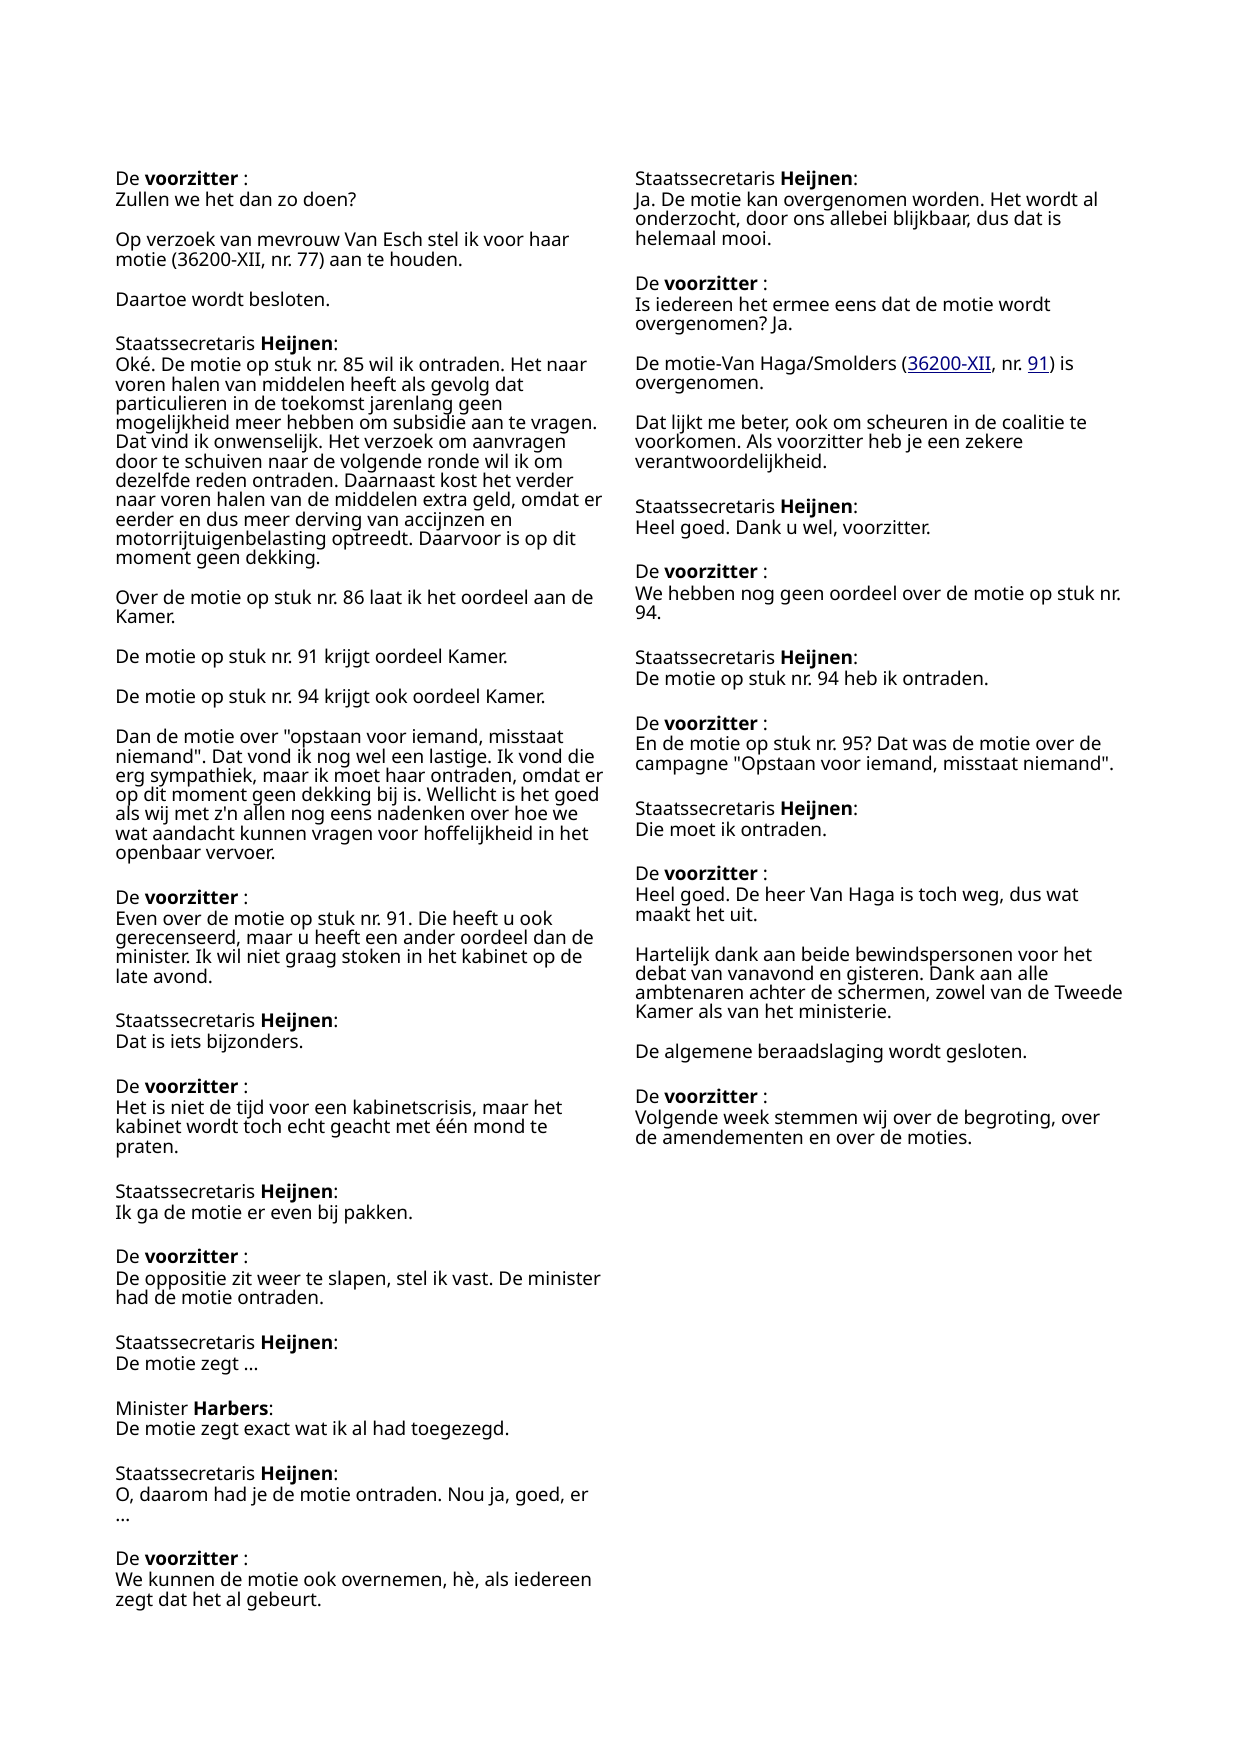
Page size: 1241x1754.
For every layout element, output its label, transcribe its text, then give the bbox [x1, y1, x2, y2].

text Staatssecretaris Heijnen: [635, 493, 1125, 519]
text De motie zegt … [115, 1354, 605, 1374]
text Is iedereen het ermee eens dat de motie wordt overgenomen? Ja. [635, 296, 1125, 334]
text Even over de motie op stuk nr. 91. Die heeft u ook gerecenseerd, maar u heeft een ander oordeel dan de minister. Ik wil niet graag stoken in het kabinet op de late avond. [115, 910, 605, 987]
text De voorzitter : [635, 270, 1125, 296]
text Dan de motie over "opstaan voor iemand, misstaat niemand". Dat vond ik nog wel een lastige. Ik vond die erg sympathiek, maar ik moet haar ontraden, omdat er op dit moment geen dekking bij is. Wellicht is het goed als wij met z'n allen nog eens nadenken over hoe we wat aandacht kunnen vragen voor hoffelijkheid in het openbaar vervoer. [115, 728, 605, 863]
text De voorzitter : [115, 1073, 605, 1099]
text De motie zegt exact wat ik al had toegezegd. [115, 1420, 605, 1440]
text Oké. De motie op stuk nr. 85 wil ik ontraden. Het naar voren halen van middelen heeft als gevolg dat particulieren in de toekomst jarenlang geen mogelijkheid meer hebben om subsidie aan te vragen. Dat vind ik onwenselijk. Het verzoek om aanvragen door te schuiven naar de volgende ronde wil ik om dezelfde reden ontraden. Daarnaast kost het verder naar voren halen van de middelen extra geld, omdat er eerder en dus meer derving van accijnzen en motorrijtuigenbelasting optreedt. Daarvoor is op dit moment geen dekking. [115, 356, 605, 568]
text De motie op stuk nr. 91 krijgt oordeel Kamer. [115, 648, 605, 668]
text Daartoe wordt besloten. [115, 291, 605, 310]
text Staatssecretaris Heijnen: [115, 1178, 605, 1204]
text Staatssecretaris Heijnen: [115, 1008, 605, 1033]
text Minister Harbers: [115, 1395, 605, 1420]
text De motie-Van Haga/Smolders (36200-XII, nr. 91) is overgenomen. [635, 355, 1125, 393]
text O, daarom had je de motie ontraden. Nou ja, goed, er … [115, 1486, 605, 1525]
text De voorzitter : [635, 1084, 1125, 1109]
text En de motie op stuk nr. 95? Dat was de motie over de campagne "Opstaan voor iemand, misstaat niemand". [635, 735, 1125, 774]
text De voorzitter : [635, 559, 1125, 584]
text Heel goed. De heer Van Haga is toch weg, dus wat maakt het uit. [635, 886, 1125, 925]
text De voorzitter : [115, 884, 605, 910]
text Dat is iets bijzonders. [115, 1033, 605, 1053]
text De voorzitter : [115, 1244, 605, 1269]
text Volgende week stemmen wij over de begroting, over de amendementen en over de moties. [635, 1109, 1125, 1148]
text Ja. De motie kan overgenomen worden. Het wordt al onderzocht, door ons allebei blijkbaar, dus dat is helemaal mooi. [635, 191, 1125, 249]
text De motie op stuk nr. 94 heb ik ontraden. [635, 669, 1125, 689]
text De voorzitter : [115, 1546, 605, 1571]
text De motie op stuk nr. 94 krijgt ook oordeel Kamer. [115, 688, 605, 708]
text Het is niet de tijd voor een kabinetscrisis, maar het kabinet wordt toch echt geacht met één mond te praten. [115, 1099, 605, 1157]
text We hebben nog geen oordeel over de motie op stuk nr. 94. [635, 584, 1125, 623]
text Zullen we het dan zo doen? [115, 191, 605, 210]
text Dat lijkt me beter, ook om scheuren in de coalitie te voorkomen. Als voorzitter heb je een zekere verantwoordelijkheid. [635, 414, 1125, 472]
text De voorzitter : [635, 710, 1125, 735]
text Staatssecretaris Heijnen: [115, 1329, 605, 1354]
text Op verzoek van mevrouw Van Esch stel ik voor haar motie (36200-XII, nr. 77) aan te houden. [115, 231, 605, 270]
text We kunnen de motie ook overnemen, hè, als iedereen zegt dat het al gebeurt. [115, 1571, 605, 1610]
text Staatssecretaris Heijnen: [115, 331, 605, 356]
text Die moet ik ontraden. [635, 821, 1125, 840]
text Staatssecretaris Heijnen: [635, 795, 1125, 821]
text De oppositie zit weer te slapen, stel ik vast. De minister had de motie ontraden. [115, 1269, 605, 1308]
text De voorzitter : [115, 165, 605, 191]
text De voorzitter : [635, 861, 1125, 886]
text Staatssecretaris Heijnen: [635, 644, 1125, 669]
text Staatssecretaris Heijnen: [115, 1461, 605, 1486]
text Heel goed. Dank u wel, voorzitter. [635, 519, 1125, 538]
text Staatssecretaris Heijnen: [635, 165, 1125, 191]
text Ik ga de motie er even bij pakken. [115, 1204, 605, 1223]
text Hartelijk dank aan beide bewindspersonen voor het debat van vanavond en gisteren. Dank aan alle ambtenaren achter de schermen, zowel van de Tweede Kamer als van het ministerie. [635, 946, 1125, 1023]
text De algemene beraadslaging wordt gesloten. [635, 1043, 1125, 1063]
text Over de motie op stuk nr. 86 laat ik het oordeel aan de Kamer. [115, 589, 605, 628]
